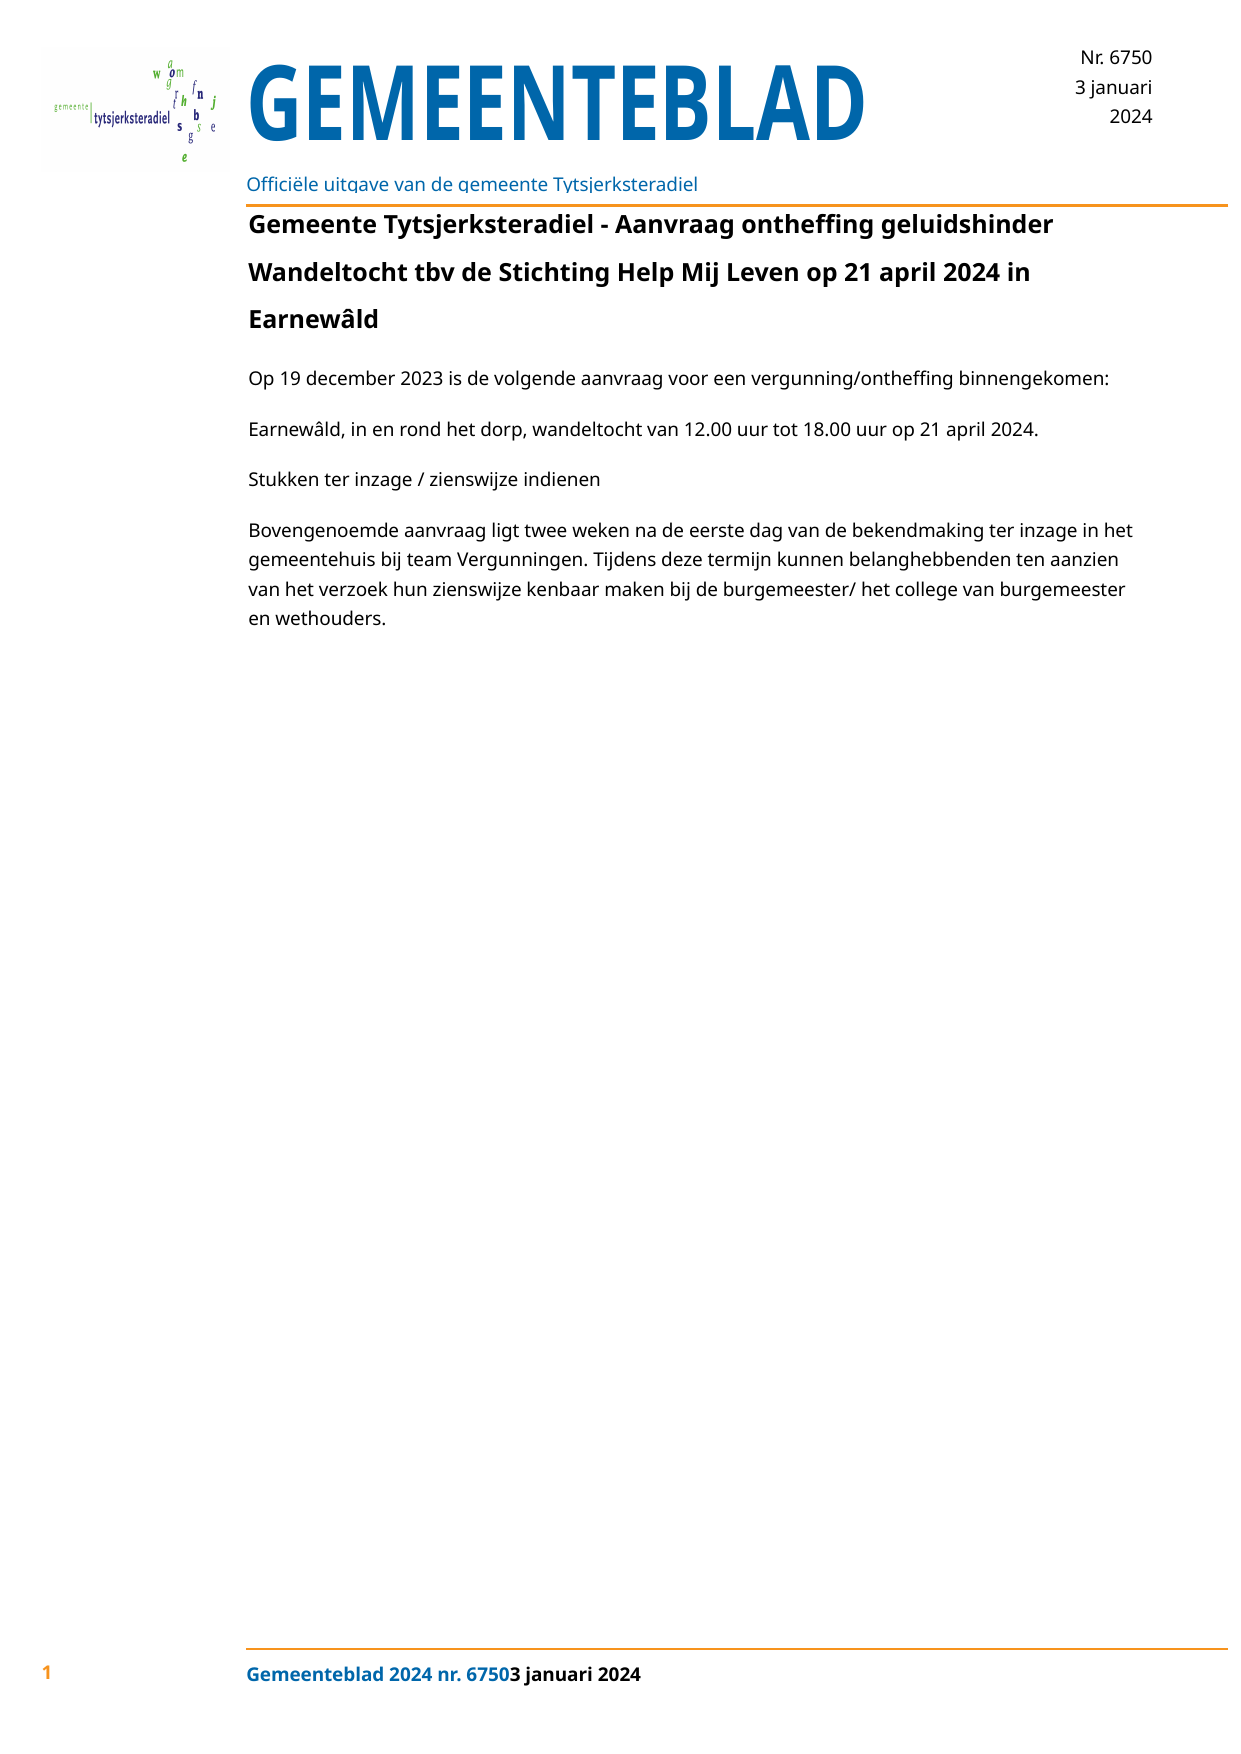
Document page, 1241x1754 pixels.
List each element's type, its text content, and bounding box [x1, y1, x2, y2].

text Op 19 december 2023 is de volgende aanvraag voor een vergunning/ontheffing binnengekomen: [248, 366, 1152, 391]
text Gemeente Tytsjerksteradiel - Aanvraag ontheffing geluidshinder Wandeltocht tbv de Stichting Help Mij Leven op 21 april 2024 in Earnewâld [248, 207, 1152, 336]
text Bovengenoemde aanvraag ligt twee weken na de eerste dag van de bekendmaking ter inzage in het gemeentehuis bij team Vergunningen. Tijdens deze termijn kunnen belanghebbenden ten aanzien van het verzoek hun zienswijze kenbaar maken bij de burgemeester/ het college van burgemeester en wethouders. [248, 517, 1152, 631]
picture [41, 47, 231, 172]
text Stukken ter inzage / zienswijze indienen [248, 466, 1152, 492]
text Earnewâld, in en rond het dorp, wandeltocht van 12.00 uur tot 18.00 uur op 21 april 2024. [248, 416, 1152, 442]
